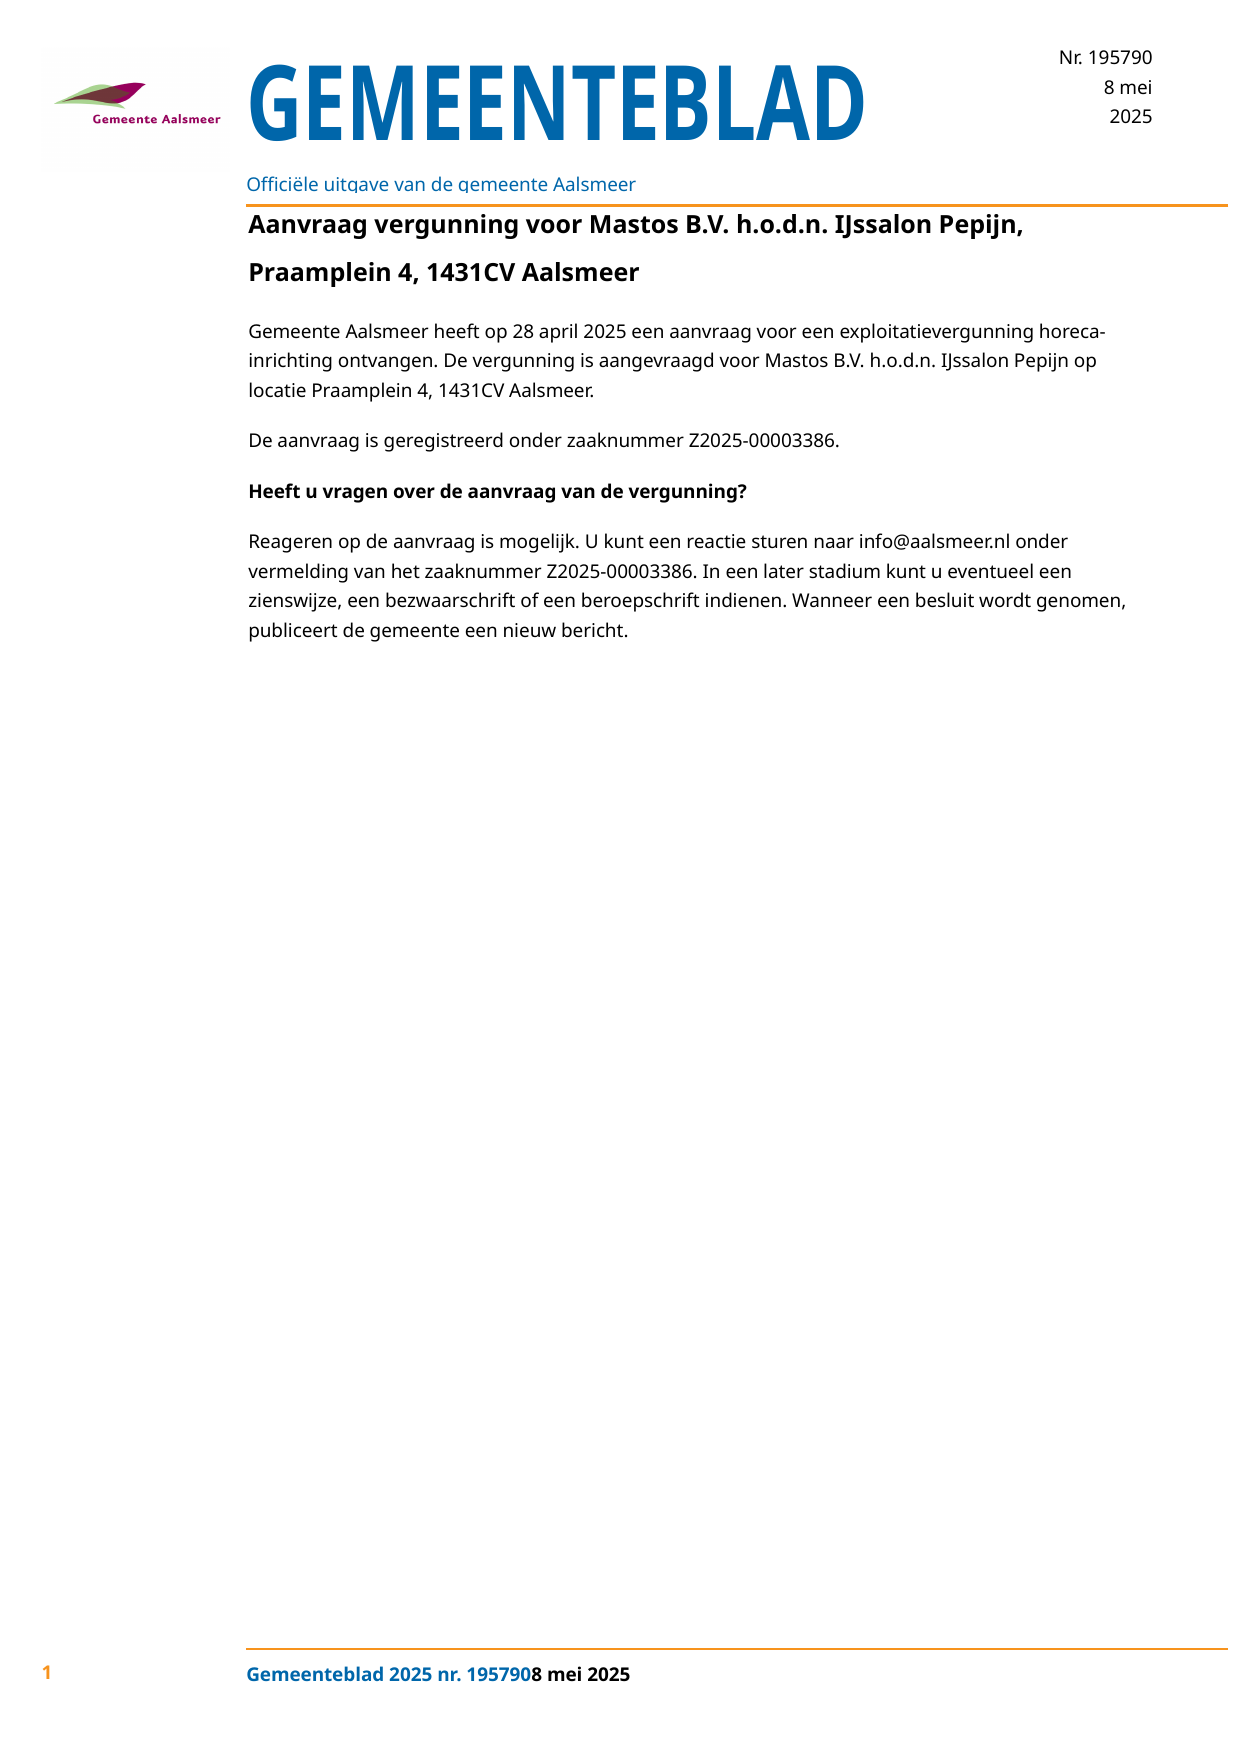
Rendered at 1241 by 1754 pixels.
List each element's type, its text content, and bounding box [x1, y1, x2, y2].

text De aanvraag is geregistreerd onder zaaknummer Z2025-00003386. [248, 427, 1152, 453]
text Reageren op de aanvraag is mogelijk. U kunt een reactie sturen naar info@aalsmeer.nl onder vermelding van het zaaknummer Z2025-00003386. In een later stadium kunt u eventueel een zienswijze, een bezwaarschrift of een beroepschrift indienen. Wanneer een besluit wordt genomen, publiceert de gemeente een nieuw bericht. [248, 528, 1152, 643]
text Heeft u vragen over de aanvraag van de vergunning? [248, 478, 1152, 504]
picture [41, 47, 231, 172]
text Aanvraag vergunning voor Mastos B.V. h.o.d.n. IJssalon Pepijn, Praamplein 4, 1431CV Aalsmeer [248, 207, 1152, 288]
text Gemeente Aalsmeer heeft op 28 april 2025 een aanvraag voor een exploitatievergunning horeca-inrichting ontvangen. De vergunning is aangevraagd voor Mastos B.V. h.o.d.n. IJssalon Pepijn op locatie Praamplein 4, 1431CV Aalsmeer. [248, 318, 1152, 403]
